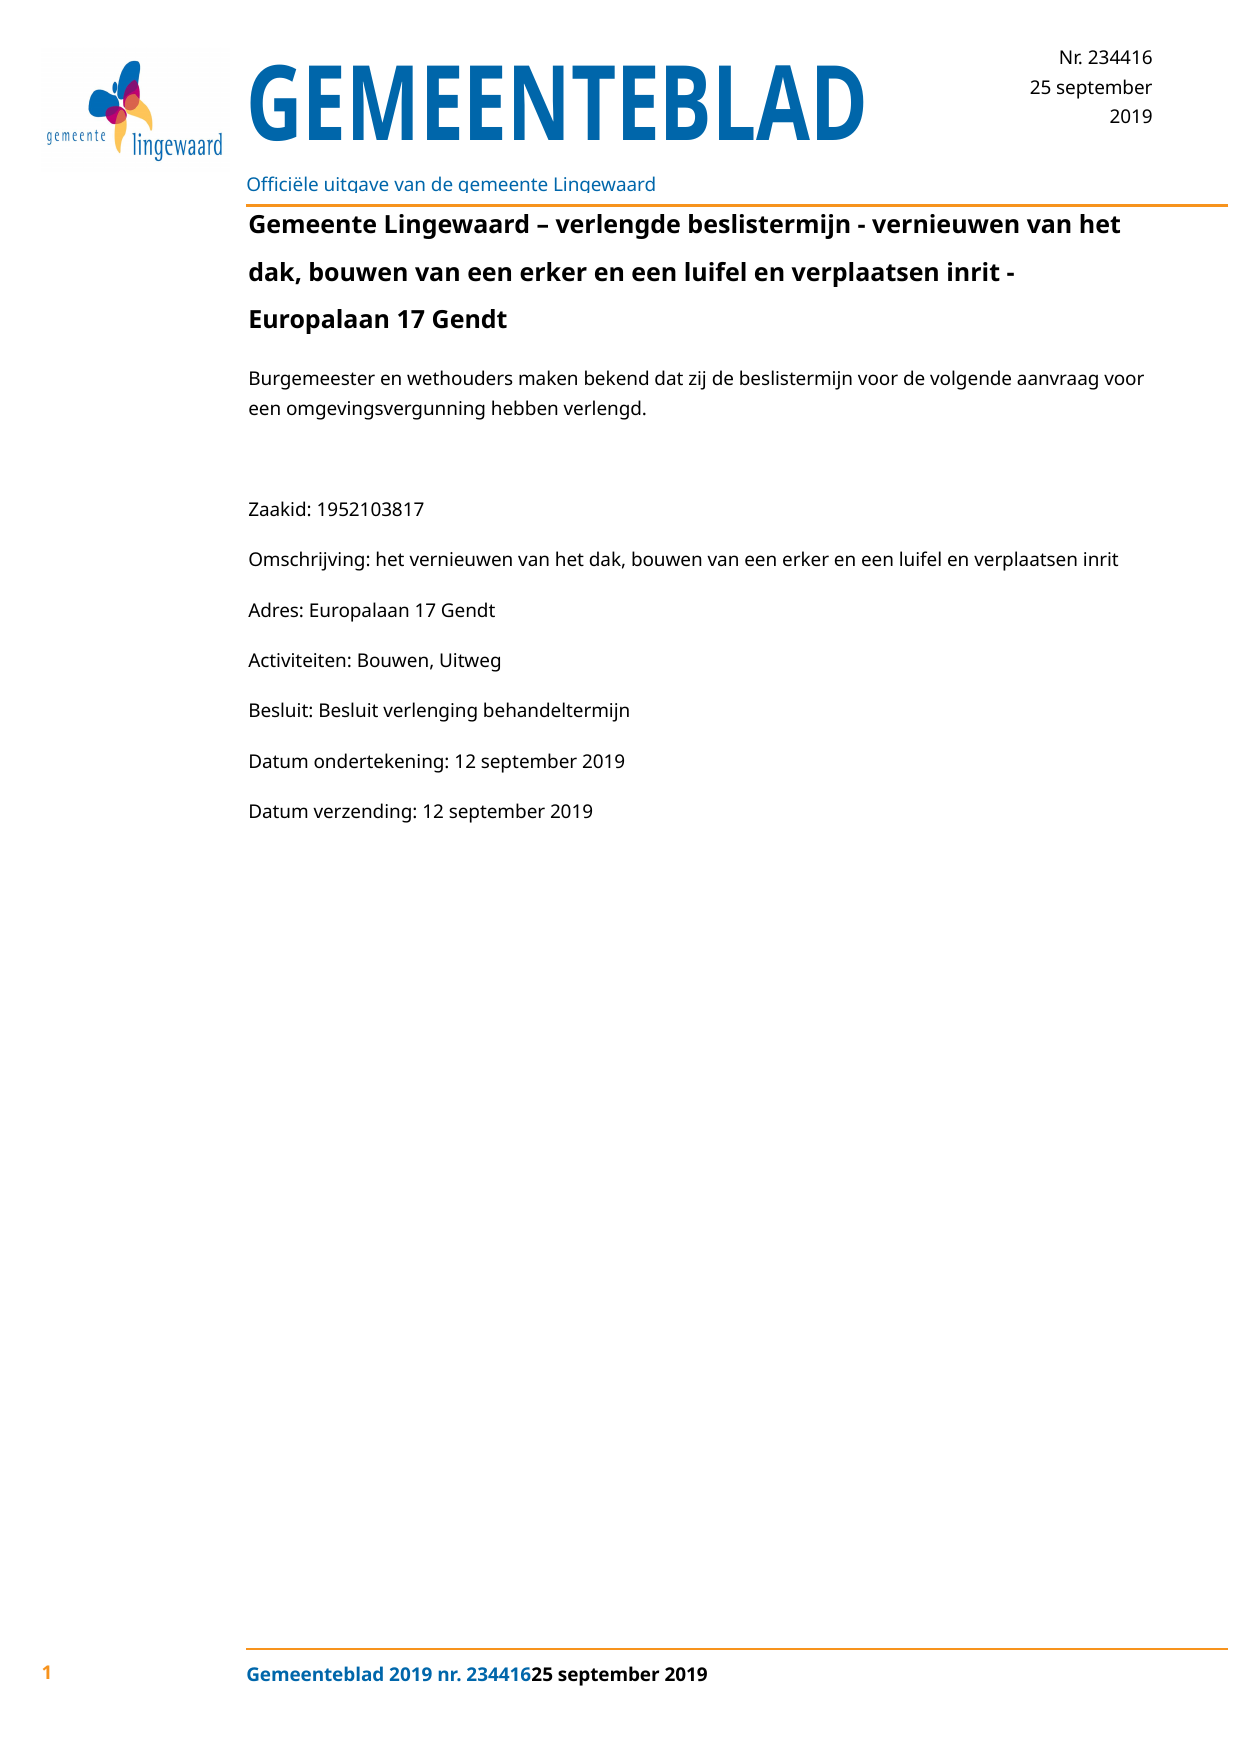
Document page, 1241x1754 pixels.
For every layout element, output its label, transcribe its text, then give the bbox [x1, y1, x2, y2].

text Datum verzending: 12 september 2019 [248, 798, 1152, 824]
text Activiteiten: Bouwen, Uitweg [248, 647, 1152, 673]
text Besluit: Besluit verlenging behandeltermijn [248, 698, 1152, 723]
text Zaakid: 1952103817 [248, 496, 1152, 522]
text Gemeente Lingewaard – verlengde beslistermijn - vernieuwen van het dak, bouwen van een erker en een luifel en verplaatsen inrit - Europalaan 17 Gendt [248, 207, 1152, 336]
text Adres: Europalaan 17 Gendt [248, 597, 1152, 622]
text Burgemeester en wethouders maken bekend dat zij de beslistermijn voor de volgende aanvraag voor een omgevingsvergunning hebben verlengd. [248, 366, 1152, 421]
text Omschrijving: het vernieuwen van het dak, bouwen van een erker en een luifel en verplaatsen inrit [248, 546, 1152, 572]
picture [41, 47, 231, 172]
text Datum ondertekening: 12 september 2019 [248, 748, 1152, 774]
